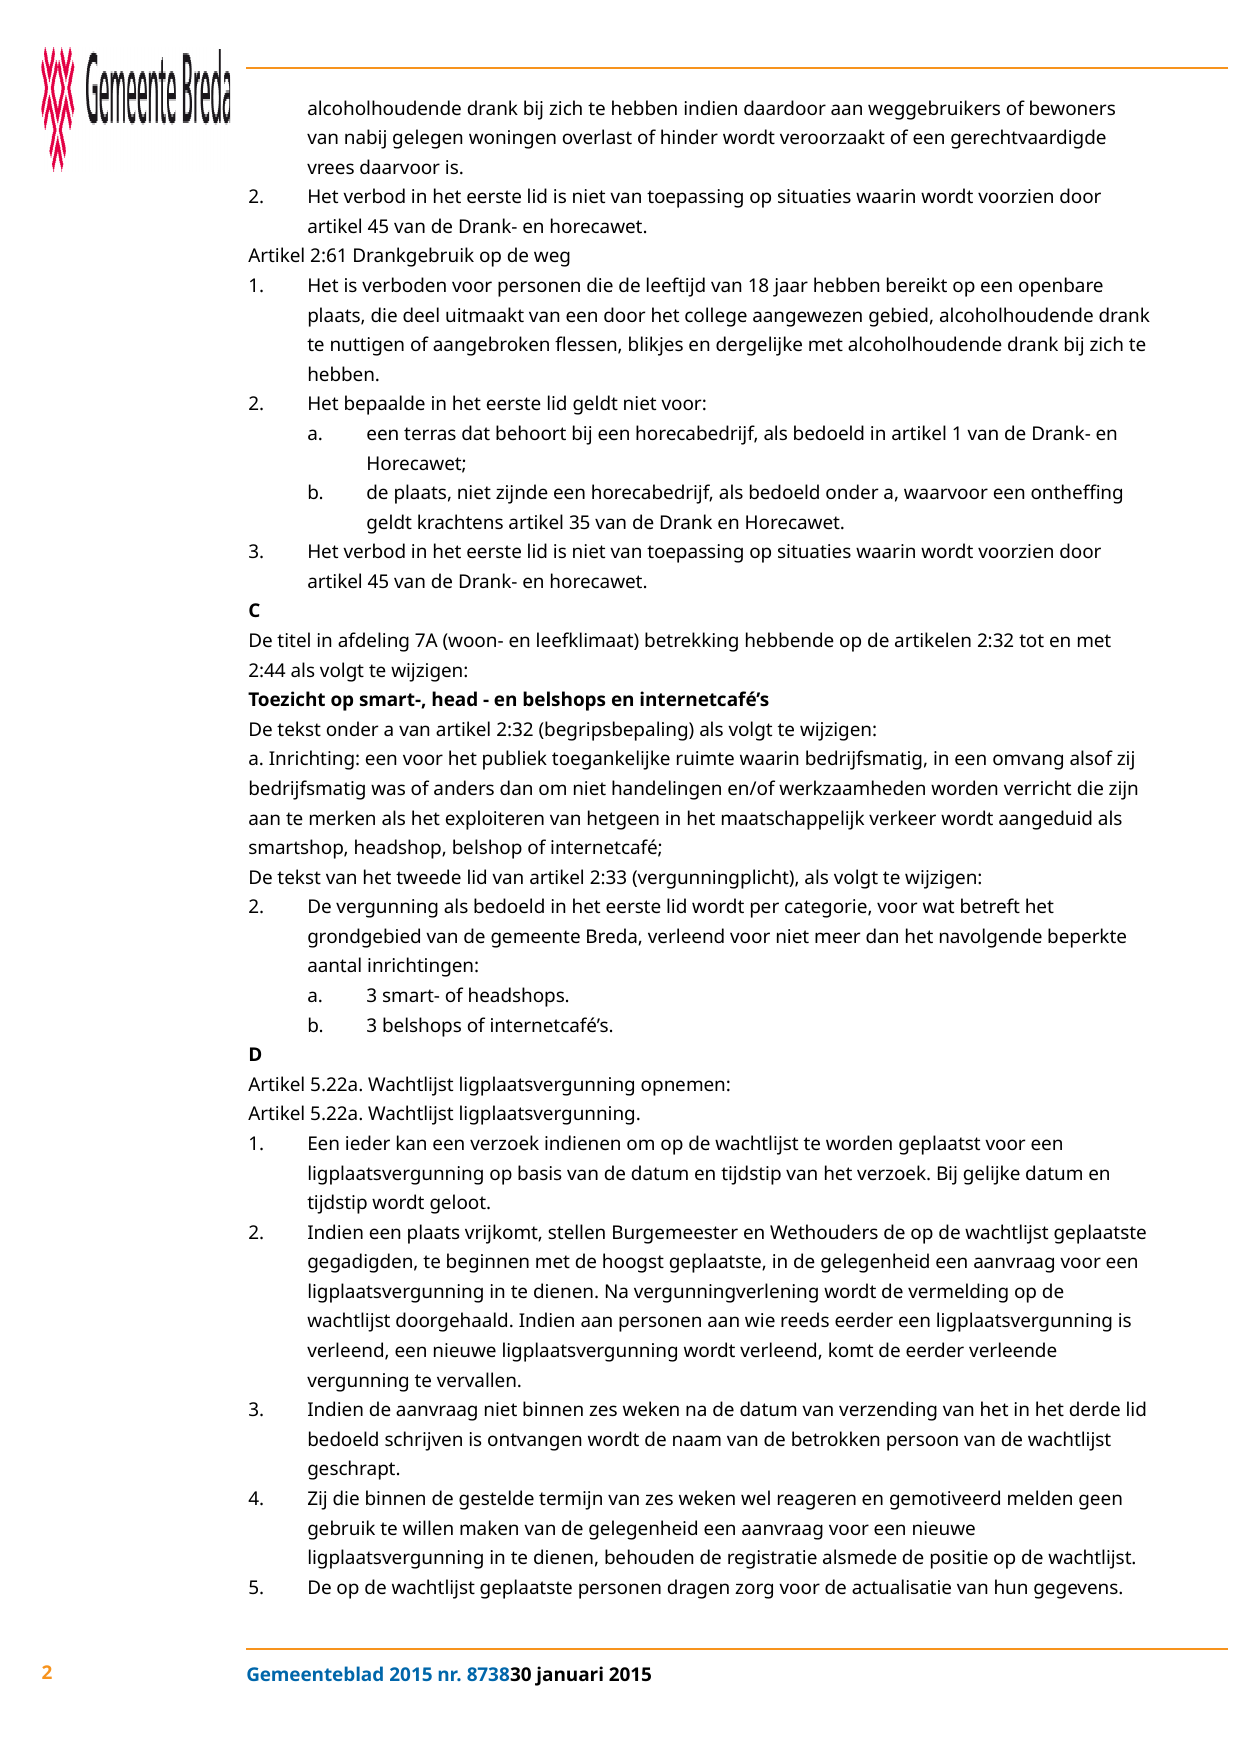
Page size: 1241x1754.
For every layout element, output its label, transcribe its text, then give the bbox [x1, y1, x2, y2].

text Artikel 5.22a. Wachtlijst ligplaatsvergunning opnemen: [248, 1071, 1152, 1097]
text C [248, 598, 1152, 623]
list De vergunning als bedoeld in het eerste lid wordt per categorie, voor wat betreft het grondgebied van de gemeente Breda, verleend voor niet meer dan het navolgende beperkte aantal inrichtingen: [248, 893, 1152, 978]
text De tekst onder a van artikel 2:32 (begripsbepaling) als volgt te wijzigen: [248, 716, 1152, 742]
text De titel in afdeling 7A (woon- en leefklimaat) betrekking hebbende op de artikelen 2:32 tot en met 2:44 als volgt te wijzigen: [248, 627, 1152, 683]
text Toezicht op smart-, head - en belshops en internetcafé’s [248, 686, 1152, 712]
list de plaats, niet zijnde een horecabedrijf, als bedoeld onder a, waarvoor een ontheffing geldt krachtens artikel 35 van de Drank en Horecawet. [307, 479, 1152, 535]
text De tekst van het tweede lid van artikel 2:33 (vergunningplicht), als volgt te wijzigen: [248, 864, 1152, 890]
list Het verbod in het eerste lid is niet van toepassing op situaties waarin wordt voorzien door artikel 45 van de Drank- en horecawet. [248, 538, 1152, 594]
list Het bepaalde in het eerste lid geldt niet voor: [248, 391, 1152, 416]
text Artikel 2:61 Drankgebruik op de weg [248, 243, 1152, 268]
text D [248, 1041, 1152, 1067]
text Artikel 5.22a. Wachtlijst ligplaatsvergunning. [248, 1101, 1152, 1126]
list Een ieder kan een verzoek indienen om op de wachtlijst te worden geplaatst voor een ligplaatsvergunning op basis van de datum en tijdstip van het verzoek. Bij gelijke datum en tijdstip wordt geloot. [248, 1130, 1152, 1215]
list Zij die binnen de gestelde termijn van zes weken wel reageren en gemotiveerd melden geen gebruik te willen maken van de gelegenheid een aanvraag voor een nieuwe ligplaatsvergunning in te dienen, behouden de registratie alsmede de positie op de wachtlijst. [248, 1485, 1152, 1570]
list Indien de aanvraag niet binnen zes weken na de datum van verzending van het in het derde lid bedoeld schrijven is ontvangen wordt de naam van de betrokken persoon van de wachtlijst geschrapt. [248, 1396, 1152, 1481]
list Het is verboden voor personen die de leeftijd van 18 jaar hebben bereikt op een openbare plaats, die deel uitmaakt van een door het college aangewezen gebied, alcoholhoudende drank te nuttigen of aangebroken flessen, blikjes en dergelijke met alcoholhoudende drank bij zich te hebben. [248, 272, 1152, 387]
list Het verbod in het eerste lid is niet van toepassing op situaties waarin wordt voorzien door artikel 45 van de Drank- en horecawet. [248, 183, 1152, 239]
list een terras dat behoort bij een horecabedrijf, als bedoeld in artikel 1 van de Drank- en Horecawet; [307, 420, 1152, 476]
text a. Inrichting: een voor het publiek toegankelijke ruimte waarin bedrijfsmatig, in een omvang alsof zij bedrijfsmatig was of anders dan om niet handelingen en/of werkzaamheden worden verricht die zijn aan te merken als het exploiteren van hetgeen in het maatschappelijk verkeer wordt aangeduid als smartshop, headshop, belshop of internetcafé; [248, 746, 1152, 860]
list De op de wachtlijst geplaatste personen dragen zorg voor de actualisatie van hun gegevens. [248, 1574, 1152, 1600]
list Indien een plaats vrijkomt, stellen Burgemeester en Wethouders de op de wachtlijst geplaatste gegadigden, te beginnen met de hoogst geplaatste, in de gelegenheid een aanvraag voor een ligplaatsvergunning in te dienen. Na vergunningverlening wordt de vermelding op de wachtlijst doorgehaald. Indien aan personen aan wie reeds eerder een ligplaatsvergunning is verleend, een nieuwe ligplaatsvergunning wordt verleend, komt de eerder verleende vergunning te vervallen. [248, 1219, 1152, 1393]
list alcoholhoudende drank bij zich te hebben indien daardoor aan weggebruikers of bewoners van nabij gelegen woningen overlast of hinder wordt veroorzaakt of een gerechtvaardigde vrees daarvoor is. [248, 95, 1152, 180]
picture [41, 47, 231, 172]
list 3 belshops of internetcafé’s. [307, 1012, 1152, 1038]
list 3 smart- of headshops. [307, 982, 1152, 1008]
